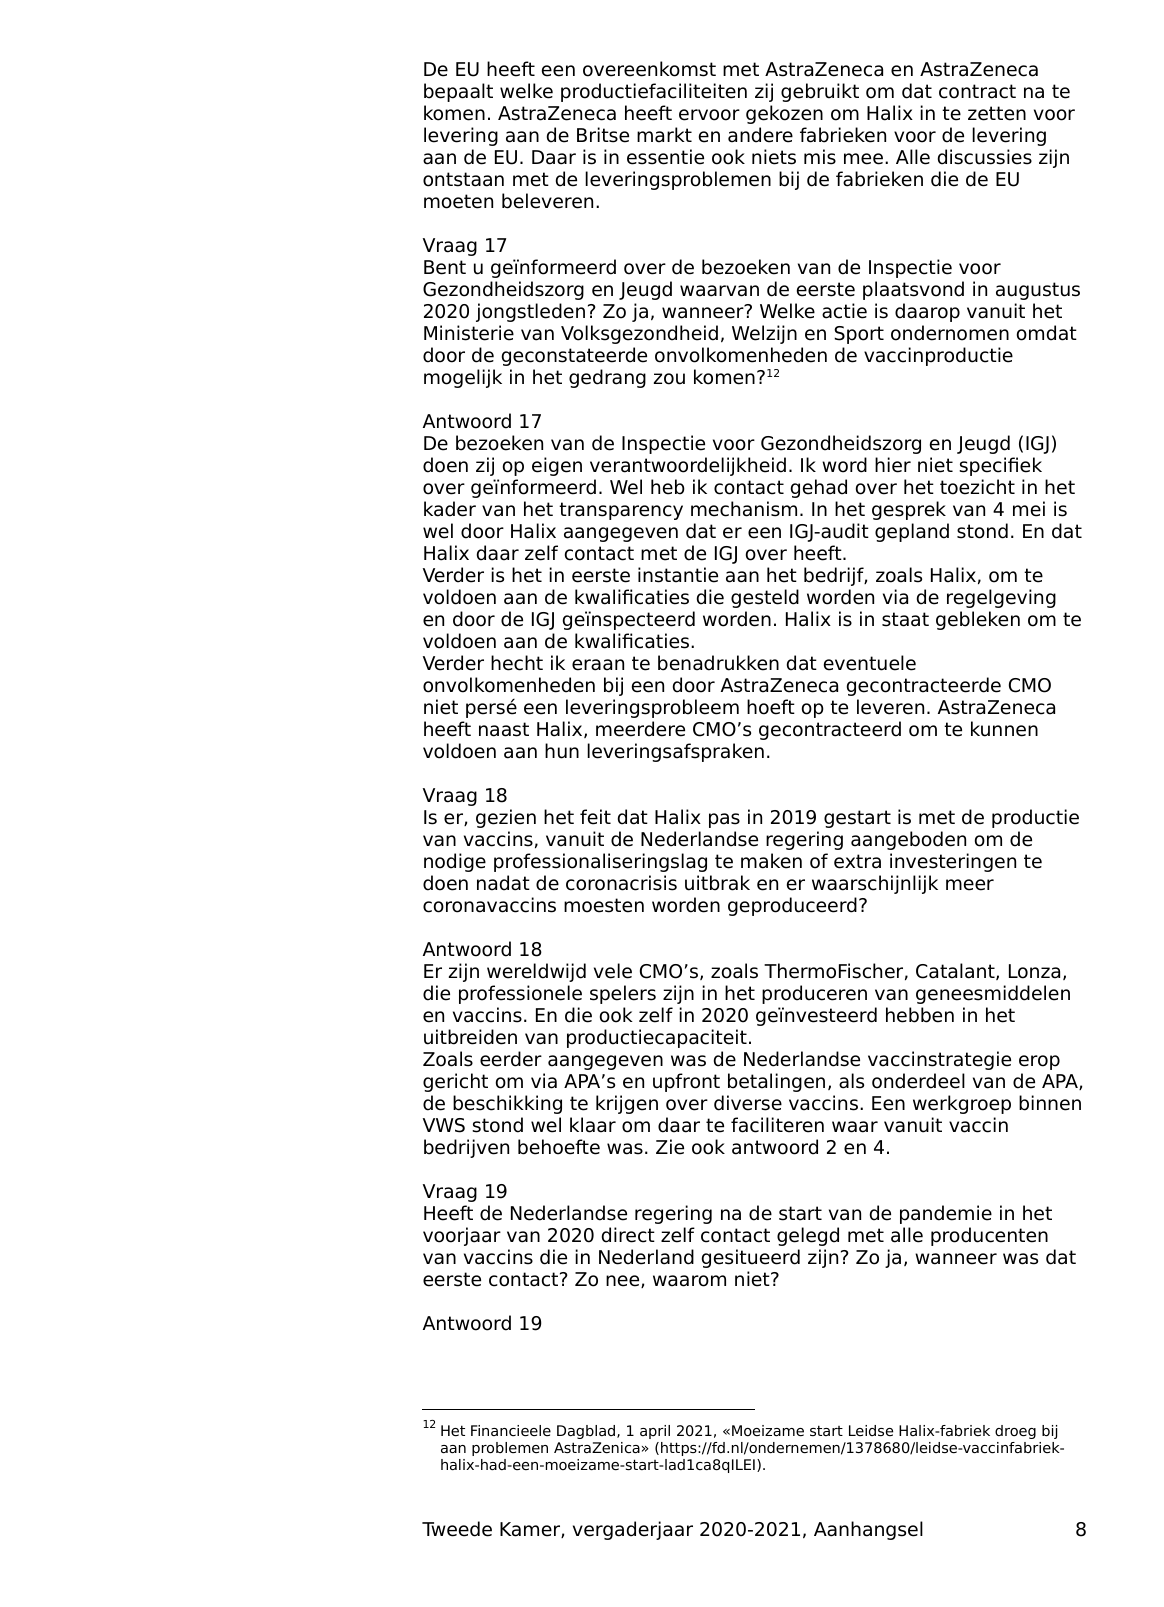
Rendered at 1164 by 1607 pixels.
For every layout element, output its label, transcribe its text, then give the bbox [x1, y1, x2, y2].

text Heeft de Nederlandse regering na de start van de pandemie in het voorjaar van 2020 direct zelf contact gelegd met alle producenten van vaccins die in Nederland gesitueerd zijn? Zo ja, wanneer was dat eerste contact? Zo nee, waarom niet? [422, 1203, 1087, 1291]
text Verder is het in eerste instantie aan het bedrijf, zoals Halix, om te voldoen aan de kwalificaties die gesteld worden via de regelgeving en door de IGJ geïnspecteerd worden. Halix is in staat gebleken om te voldoen aan de kwalificaties. [422, 565, 1087, 653]
text Vraag 18 [422, 785, 1087, 807]
text Bent u geïnformeerd over de bezoeken van de Inspectie voor Gezondheidszorg en Jeugd waarvan de eerste plaatsvond in augustus 2020 jongstleden? Zo ja, wanneer? Welke actie is daarop vanuit het Ministerie van Volksgezondheid, Welzijn en Sport ondernomen omdat door de geconstateerde onvolkomenheden de vaccinproductie mogelijk in het gedrang zou komen? [422, 257, 1087, 389]
text Verder hecht ik eraan te benadrukken dat eventuele onvolkomenheden bij een door AstraZeneca gecontracteerde CMO niet persé een leveringsprobleem hoeft op te leveren. AstraZeneca heeft naast Halix, meerdere CMO’s gecontracteerd om te kunnen voldoen aan hun leveringsafspraken. [422, 653, 1087, 763]
text De bezoeken van de Inspectie voor Gezondheidszorg en Jeugd (IGJ) doen zij op eigen verantwoordelijkheid. Ik word hier niet specifiek over geïnformeerd. Wel heb ik contact gehad over het toezicht in het kader van het transparency mechanism. In het gesprek van 4 mei is wel door Halix aangegeven dat er een IGJ-audit gepland stond. En dat Halix daar zelf contact met de IGJ over heeft. [422, 433, 1087, 565]
text Vraag 19 [422, 1181, 1087, 1203]
text Vraag 17 [422, 235, 1087, 257]
text Het Financieele Dagblad, 1 april 2021, «Moeizame start Leidse Halix-fabriek droeg bij aan problemen AstraZenica» (https://fd.nl/ondernemen/1378680/leidse-vaccinfabriek-halix-had-een-moeizame-start-lad1ca8qILEI). [422, 1418, 1087, 1474]
text Er zijn wereldwijd vele CMO’s, zoals ThermoFischer, Catalant, Lonza, die professionele spelers zijn in het produceren van geneesmiddelen en vaccins. En die ook zelf in 2020 geïnvesteerd hebben in het uitbreiden van productiecapaciteit. [422, 961, 1087, 1049]
text Is er, gezien het feit dat Halix pas in 2019 gestart is met de productie van vaccins, vanuit de Nederlandse regering aangeboden om de nodige professionaliseringslag te maken of extra investeringen te doen nadat de coronacrisis uitbrak en er waarschijnlijk meer coronavaccins moesten worden geproduceerd? [422, 807, 1087, 917]
text Antwoord 17 [422, 411, 1087, 433]
text Antwoord 18 [422, 939, 1087, 961]
text Antwoord 19 [422, 1313, 1087, 1335]
text Zoals eerder aangegeven was de Nederlandse vaccinstrategie erop gericht om via APA’s en upfront betalingen, als onderdeel van de APA, de beschikking te krijgen over diverse vaccins. Een werkgroep binnen VWS stond wel klaar om daar te faciliteren waar vanuit vaccin bedrijven behoefte was. Zie ook antwoord 2 en 4. [422, 1049, 1087, 1159]
text De EU heeft een overeenkomst met AstraZeneca en AstraZeneca bepaalt welke productiefaciliteiten zij gebruikt om dat contract na te komen. AstraZeneca heeft ervoor gekozen om Halix in te zetten voor levering aan de Britse markt en andere fabrieken voor de levering aan de EU. Daar is in essentie ook niets mis mee. Alle discussies zijn ontstaan met de leveringsproblemen bij de fabrieken die de EU moeten beleveren. [422, 59, 1087, 213]
